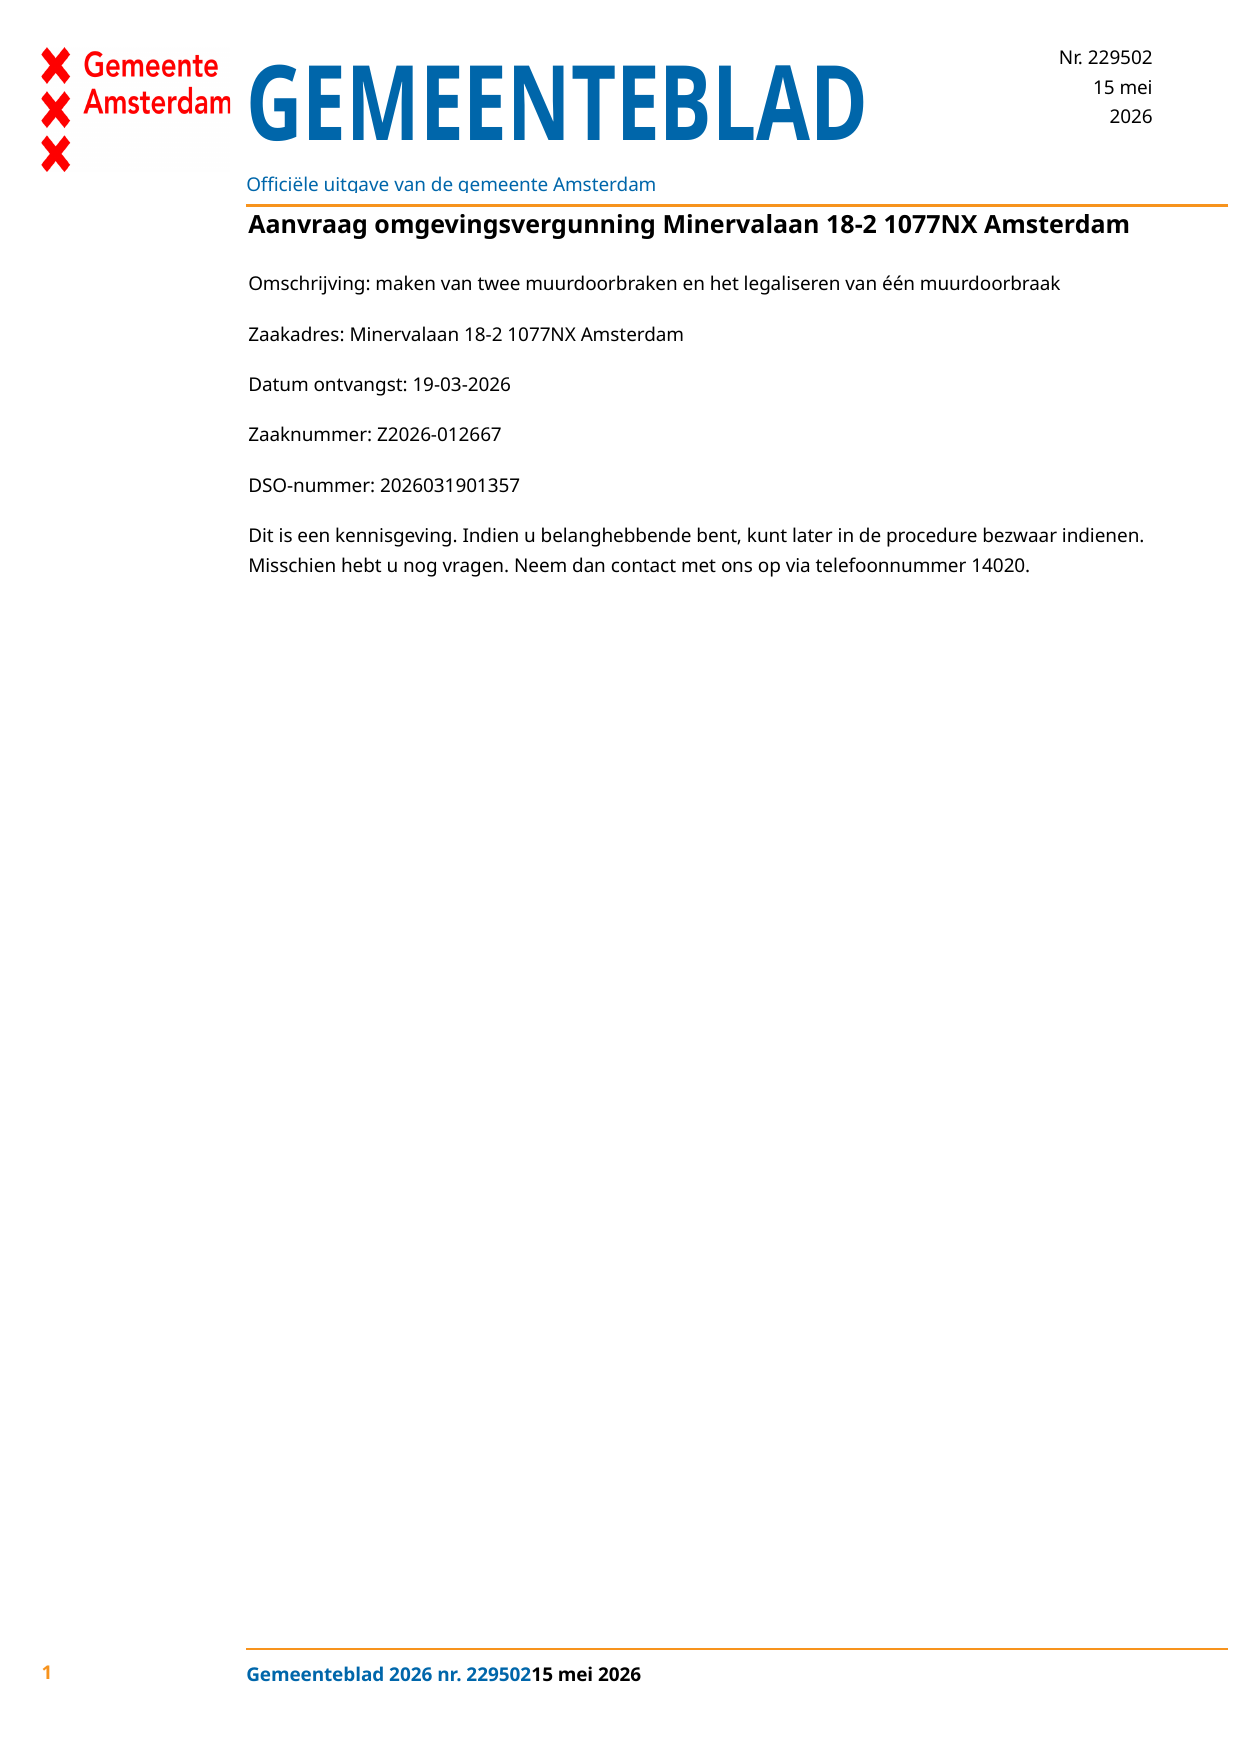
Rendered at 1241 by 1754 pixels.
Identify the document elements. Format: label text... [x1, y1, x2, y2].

text Zaakadres: Minervalaan 18-2 1077NX Amsterdam [248, 321, 1152, 346]
text Datum ontvangst: 19-03-2026 [248, 371, 1152, 397]
text Aanvraag omgevingsvergunning Minervalaan 18-2 1077NX Amsterdam [248, 207, 1152, 241]
picture [41, 47, 231, 172]
text Zaaknummer: Z2026-012667 [248, 422, 1152, 447]
text Dit is een kennisgeving. Indien u belanghebbende bent, kunt later in de procedure bezwaar indienen. Misschien hebt u nog vragen. Neem dan contact met ons op via telefoonnummer 14020. [248, 522, 1152, 578]
text Omschrijving: maken van twee muurdoorbraken en het legaliseren van één muurdoorbraak [248, 270, 1152, 296]
text DSO-nummer: 2026031901357 [248, 472, 1152, 498]
